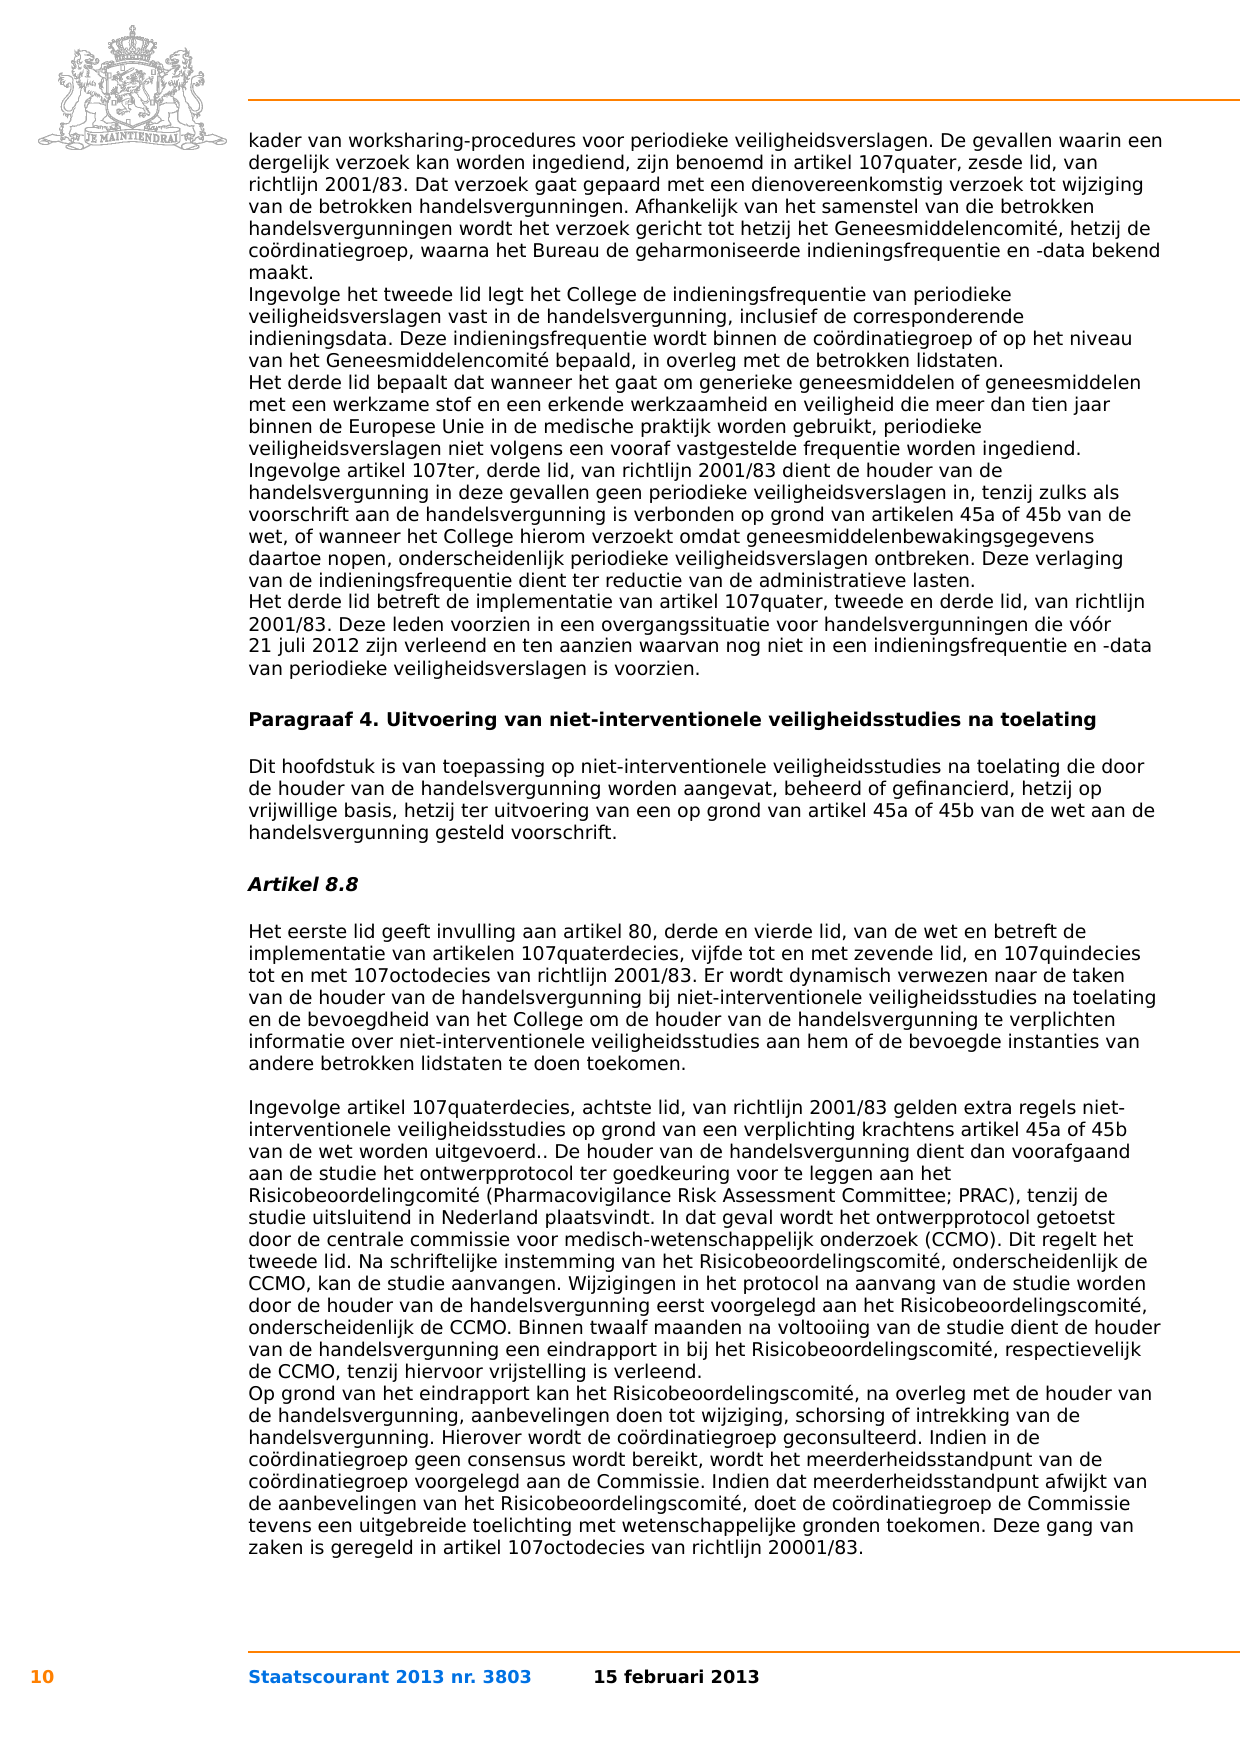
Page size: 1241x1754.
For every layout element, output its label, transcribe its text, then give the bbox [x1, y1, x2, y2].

text Het derde lid betreft de implementatie van artikel 107quater, tweede en derde lid, van richtlijn 2001/83. Deze leden voorzien in een overgangssituatie voor handelsvergunningen die vóór 21 juli 2012 zijn verleend en ten aanzien waarvan nog niet in een indieningsfrequentie en -data van periodieke veiligheidsverslagen is voorzien. [248, 591, 1163, 679]
text Dit hoofdstuk is van toepassing op niet-interventionele veiligheidsstudies na toelating die door de houder van de handelsvergunning worden aangevat, beheerd of gefinancierd, hetzij op vrijwillige basis, hetzij ter uitvoering van een op grond van artikel 45a of 45b van de wet aan de handelsvergunning gesteld voorschrift. [248, 756, 1163, 844]
text Het derde lid bepaalt dat wanneer het gaat om generieke geneesmiddelen of geneesmiddelen met een werkzame stof en een erkende werkzaamheid en veiligheid die meer dan tien jaar binnen de Europese Unie in de medische praktijk worden gebruikt, periodieke veiligheidsverslagen niet volgens een vooraf vastgestelde frequentie worden ingediend. Ingevolge artikel 107ter, derde lid, van richtlijn 2001/83 dient de houder van de handelsvergunning in deze gevallen geen periodieke veiligheidsverslagen in, tenzij zulks als voorschrift aan de handelsvergunning is verbonden op grond van artikelen 45a of 45b van de wet, of wanneer het College hierom verzoekt omdat geneesmiddelenbewakingsgegevens daartoe nopen, onderscheidenlijk periodieke veiligheidsverslagen ontbreken. Deze verlaging van de indieningsfrequentie dient ter reductie van de administratieve lasten. [248, 372, 1163, 591]
text kader van worksharing-procedures voor periodieke veiligheidsverslagen. De gevallen waarin een dergelijk verzoek kan worden ingediend, zijn benoemd in artikel 107quater, zesde lid, van richtlijn 2001/83. Dat verzoek gaat gepaard met een dienovereenkomstig verzoek tot wijziging van de betrokken handelsvergunningen. Afhankelijk van het samenstel van die betrokken handelsvergunningen wordt het verzoek gericht tot hetzij het Geneesmiddelencomité, hetzij de coördinatiegroep, waarna het Bureau de geharmoniseerde indieningsfrequentie en -data bekend maakt. [248, 130, 1163, 284]
subtitle Artikel 8.8 [248, 874, 1163, 896]
text Ingevolge het tweede lid legt het College de indieningsfrequentie van periodieke veiligheidsverslagen vast in de handelsvergunning, inclusief de corresponderende indieningsdata. Deze indieningsfrequentie wordt binnen de coördinatiegroep of op het niveau van het Geneesmiddelencomité bepaald, in overleg met de betrokken lidstaten. [248, 284, 1163, 372]
text Op grond van het eindrapport kan het Risicobeoordelingscomité, na overleg met de houder van de handelsvergunning, aanbevelingen doen tot wijziging, schorsing of intrekking van de handelsvergunning. Hierover wordt de coördinatiegroep geconsulteerd. Indien in de coördinatiegroep geen consensus wordt bereikt, wordt het meerderheidsstandpunt van de coördinatiegroep voorgelegd aan de Commissie. Indien dat meerderheidsstandpunt afwijkt van de aanbevelingen van het Risicobeoordelingscomité, doet de coördinatiegroep de Commissie tevens een uitgebreide toelichting met wetenschappelijke gronden toekomen. Deze gang van zaken is geregeld in artikel 107octodecies van richtlijn 20001/83. [248, 1383, 1163, 1558]
text Ingevolge artikel 107quaterdecies, achtste lid, van richtlijn 2001/83 gelden extra regels niet-interventionele veiligheidsstudies op grond van een verplichting krachtens artikel 45a of 45b van de wet worden uitgevoerd.. De houder van de handelsvergunning dient dan voorafgaand aan de studie het ontwerpprotocol ter goedkeuring voor te leggen aan het Risicobeoordelingcomité (Pharmacovigilance Risk Assessment Committee; PRAC), tenzij de studie uitsluitend in Nederland plaatsvindt. In dat geval wordt het ontwerpprotocol getoetst door de centrale commissie voor medisch-wetenschappelijk onderzoek (CCMO). Dit regelt het tweede lid. Na schriftelijke instemming van het Risicobeoordelingscomité, onderscheidenlijk de CCMO, kan de studie aanvangen. Wijzigingen in het protocol na aanvang van de studie worden door de houder van de handelsvergunning eerst voorgelegd aan het Risicobeoordelingscomité, onderscheidenlijk de CCMO. Binnen twaalf maanden na voltooiing van de studie dient de houder van de handelsvergunning een eindrapport in bij het Risicobeoordelingscomité, respectievelijk de CCMO, tenzij hiervoor vrijstelling is verleend. [248, 1097, 1163, 1383]
text Het eerste lid geeft invulling aan artikel 80, derde en vierde lid, van de wet en betreft de implementatie van artikelen 107quaterdecies, vijfde tot en met zevende lid, en 107quindecies tot en met 107octodecies van richtlijn 2001/83. Er wordt dynamisch verwezen naar de taken van de houder van de handelsvergunning bij niet-interventionele veiligheidsstudies na toelating en de bevoegdheid van het College om de houder van de handelsvergunning te verplichten informatie over niet-interventionele veiligheidsstudies aan hem of de bevoegde instanties van andere betrokken lidstaten te doen toekomen. [248, 921, 1163, 1075]
subtitle Paragraaf 4. Uitvoering van niet-interventionele veiligheidsstudies na toelating [248, 709, 1163, 731]
picture [38, 25, 227, 150]
